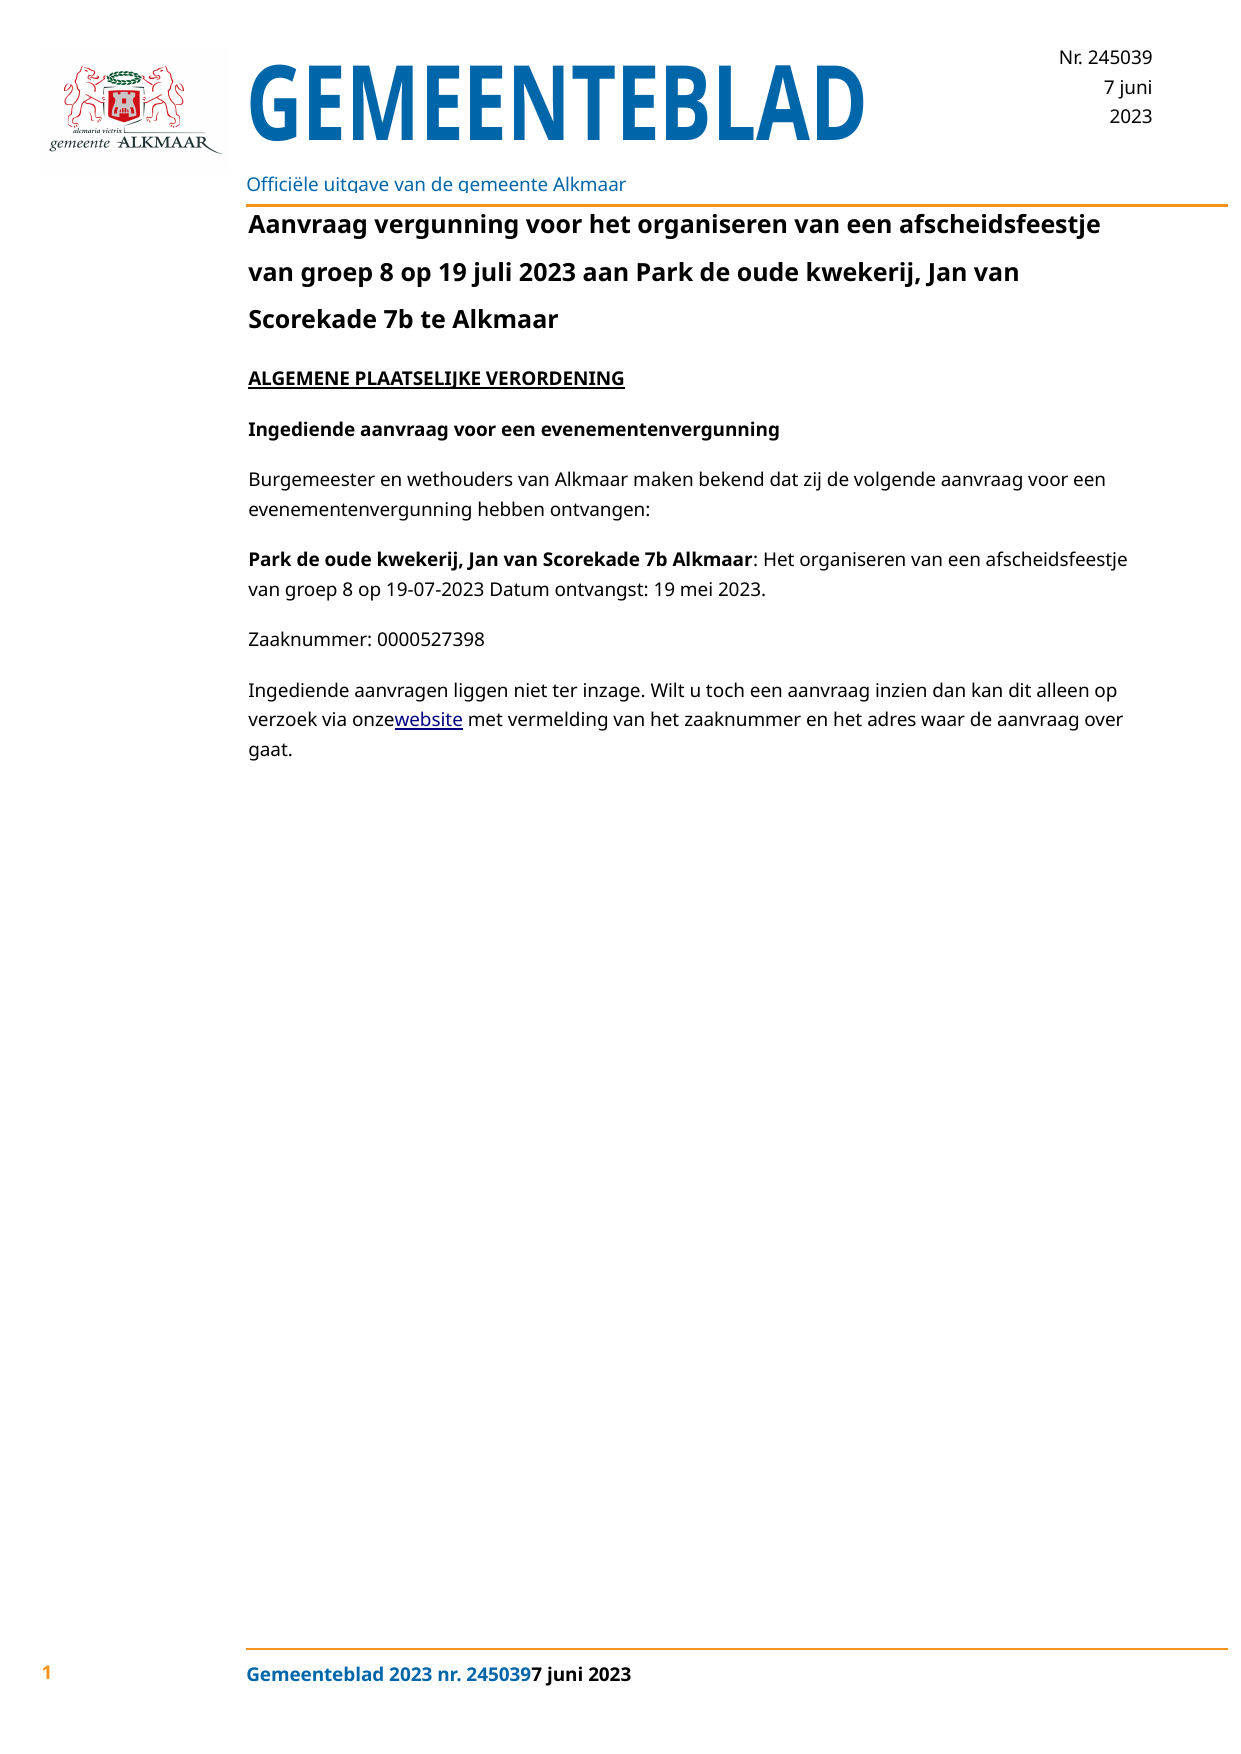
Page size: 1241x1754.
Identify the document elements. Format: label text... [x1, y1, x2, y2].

text Zaaknummer: 0000527398 [248, 626, 1152, 652]
picture [41, 47, 231, 172]
text Aanvraag vergunning voor het organiseren van een afscheidsfeestje van groep 8 op 19 juli 2023 aan Park de oude kwekerij, Jan van Scorekade 7b te Alkmaar [248, 207, 1152, 336]
text Ingediende aanvraag voor een evenementenvergunning [248, 416, 1152, 442]
text Burgemeester en wethouders van Alkmaar maken bekend dat zij de volgende aanvraag voor een evenementenvergunning hebben ontvangen: [248, 466, 1152, 522]
text Ingediende aanvragen liggen niet ter inzage. Wilt u toch een aanvraag inzien dan kan dit alleen op verzoek via onzewebsite met vermelding van het zaaknummer en het adres waar de aanvraag over gaat. [248, 677, 1152, 762]
text ALGEMENE PLAATSELIJKE VERORDENING [248, 366, 1152, 391]
text Park de oude kwekerij, Jan van Scorekade 7b Alkmaar: Het organiseren van een afscheidsfeestje van groep 8 op 19-07-2023 Datum ontvangst: 19 mei 2023. [248, 546, 1152, 602]
